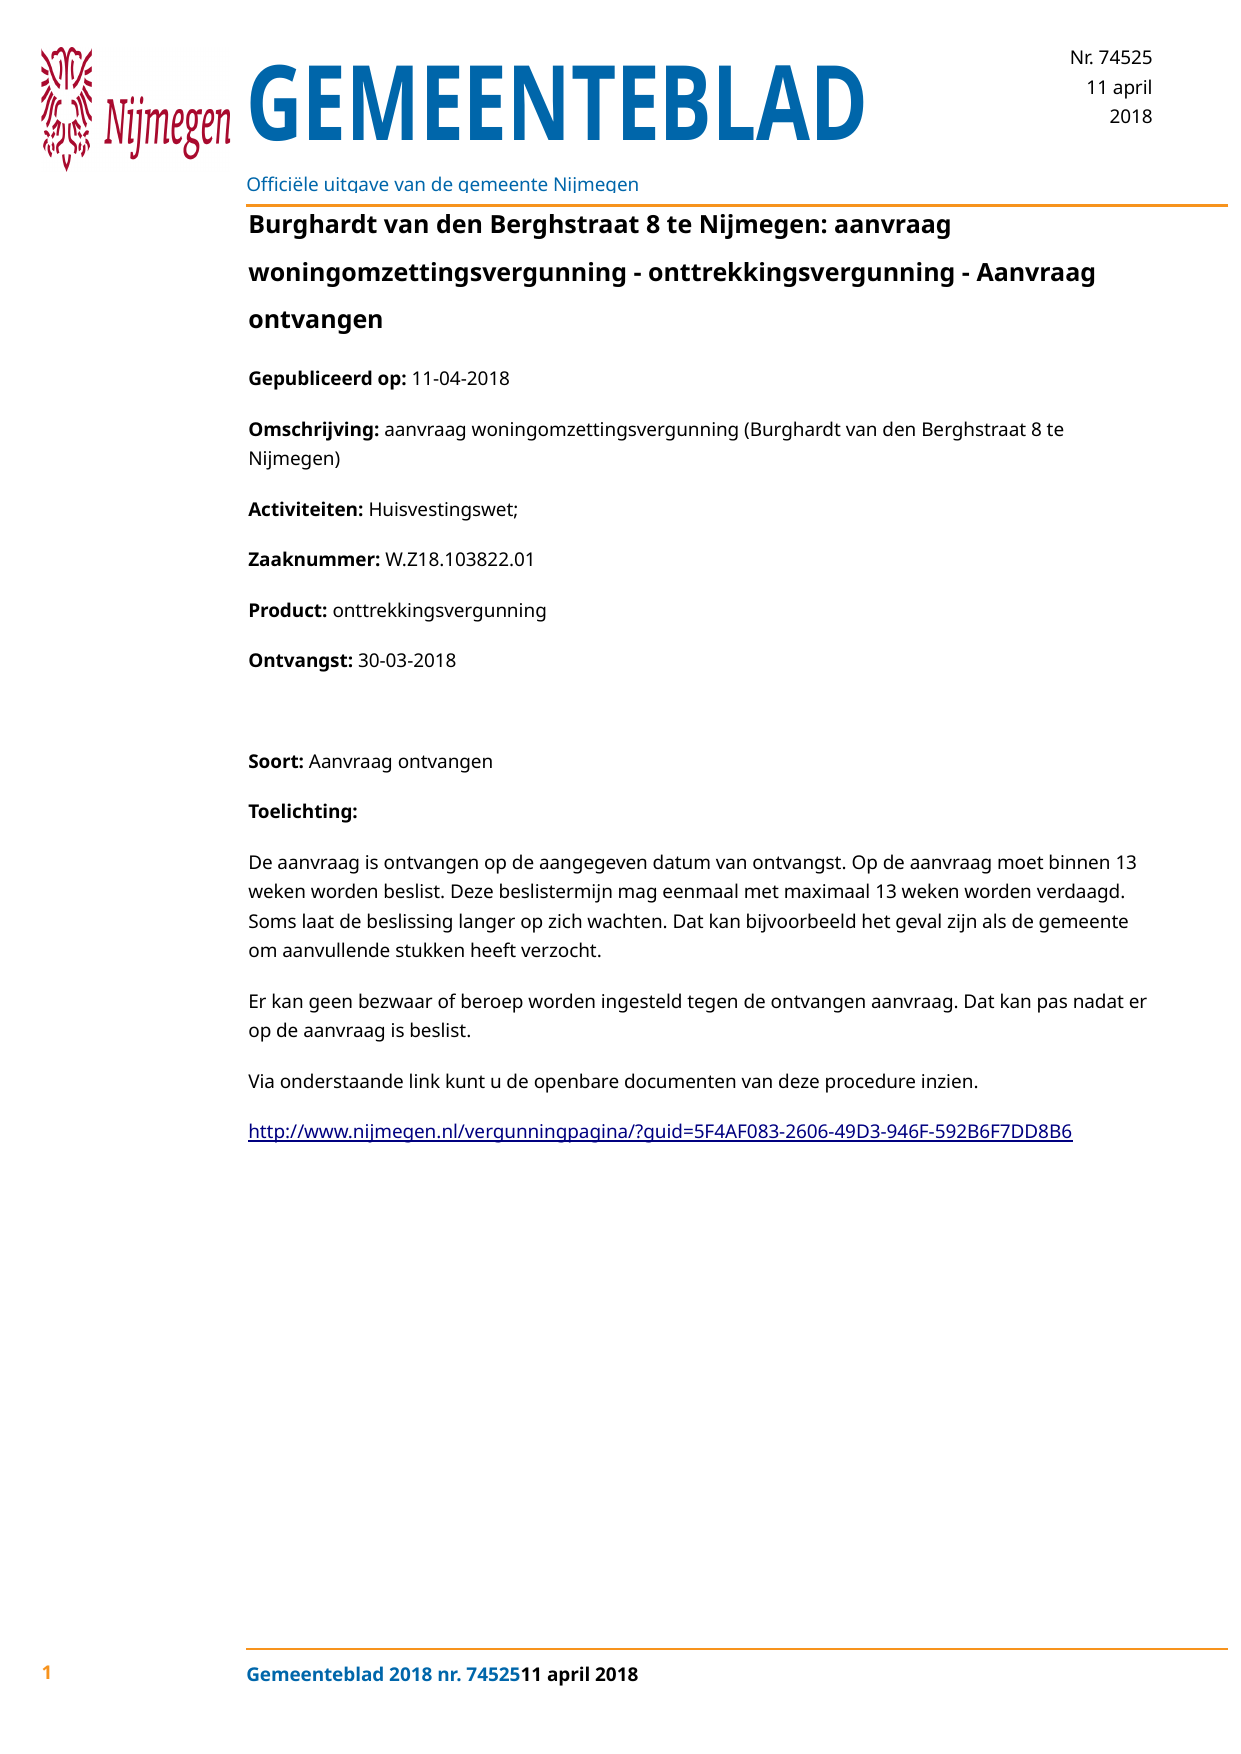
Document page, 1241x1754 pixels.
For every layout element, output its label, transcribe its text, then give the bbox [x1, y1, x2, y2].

text De aanvraag is ontvangen op de aangegeven datum van ontvangst. Op de aanvraag moet binnen 13 weken worden beslist. Deze beslistermijn mag eenmaal met maximaal 13 weken worden verdaagd. Soms laat de beslissing langer op zich wachten. Dat kan bijvoorbeeld het geval zijn als de gemeente om aanvullende stukken heeft verzocht. [248, 849, 1152, 963]
text Activiteiten: Huisvestingswet; [248, 496, 1152, 522]
text Product: onttrekkingsvergunning [248, 597, 1152, 622]
text Er kan geen bezwaar of beroep worden ingesteld tegen de ontvangen aanvraag. Dat kan pas nadat er op de aanvraag is beslist. [248, 988, 1152, 1043]
text Toelichting: [248, 798, 1152, 824]
text Ontvangst: 30-03-2018 [248, 647, 1152, 673]
text Soort: Aanvraag ontvangen [248, 748, 1152, 774]
text Omschrijving: aanvraag woningomzettingsvergunning (Burghardt van den Berghstraat 8 te Nijmegen) [248, 416, 1152, 471]
text Via onderstaande link kunt u de openbare documenten van deze procedure inzien. [248, 1068, 1152, 1094]
picture [41, 47, 231, 172]
text Burghardt van den Berghstraat 8 te Nijmegen: aanvraag woningomzettingsvergunning - onttrekkingsvergunning - Aanvraag ontvangen [248, 207, 1152, 336]
text Gepubliceerd op: 11-04-2018 [248, 366, 1152, 391]
text http://www.nijmegen.nl/vergunningpagina/?guid=5F4AF083-2606-49D3-946F-592B6F7DD8B6 [248, 1118, 1152, 1144]
text Zaaknummer: W.Z18.103822.01 [248, 546, 1152, 572]
